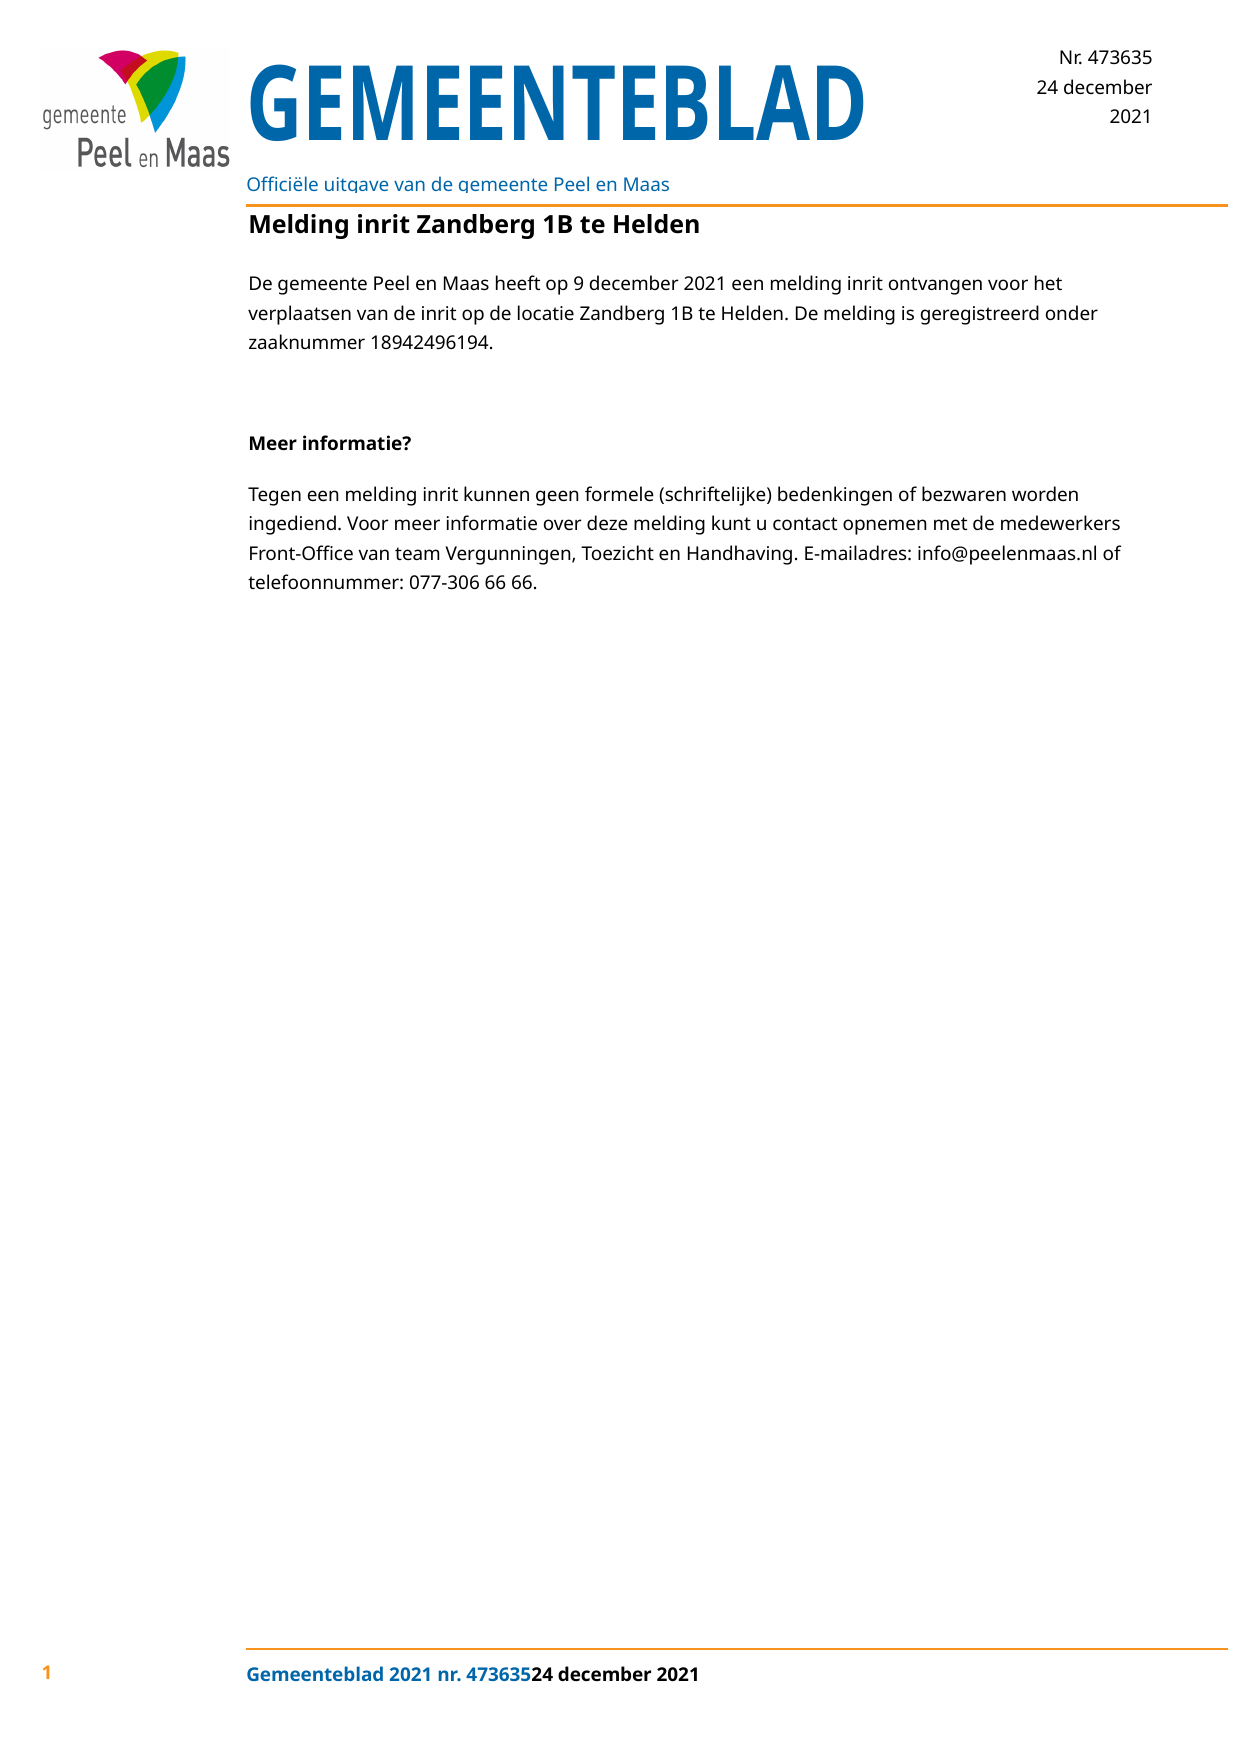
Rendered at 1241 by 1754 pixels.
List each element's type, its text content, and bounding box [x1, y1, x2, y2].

text Tegen een melding inrit kunnen geen formele (schriftelijke) bedenkingen of bezwaren worden ingediend. Voor meer informatie over deze melding kunt u contact opnemen met de medewerkers Front-Office van team Vergunningen, Toezicht en Handhaving. E-mailadres: info@peelenmaas.nl of telefoonnummer: 077-306 66 66. [248, 481, 1152, 595]
text Meer informatie? [248, 430, 1152, 456]
text De gemeente Peel en Maas heeft op 9 december 2021 een melding inrit ontvangen voor het verplaatsen van de inrit op de locatie Zandberg 1B te Helden. De melding is geregistreerd onder zaaknummer 18942496194. [248, 270, 1152, 355]
picture [41, 47, 231, 172]
text Melding inrit Zandberg 1B te Helden [248, 207, 1152, 241]
